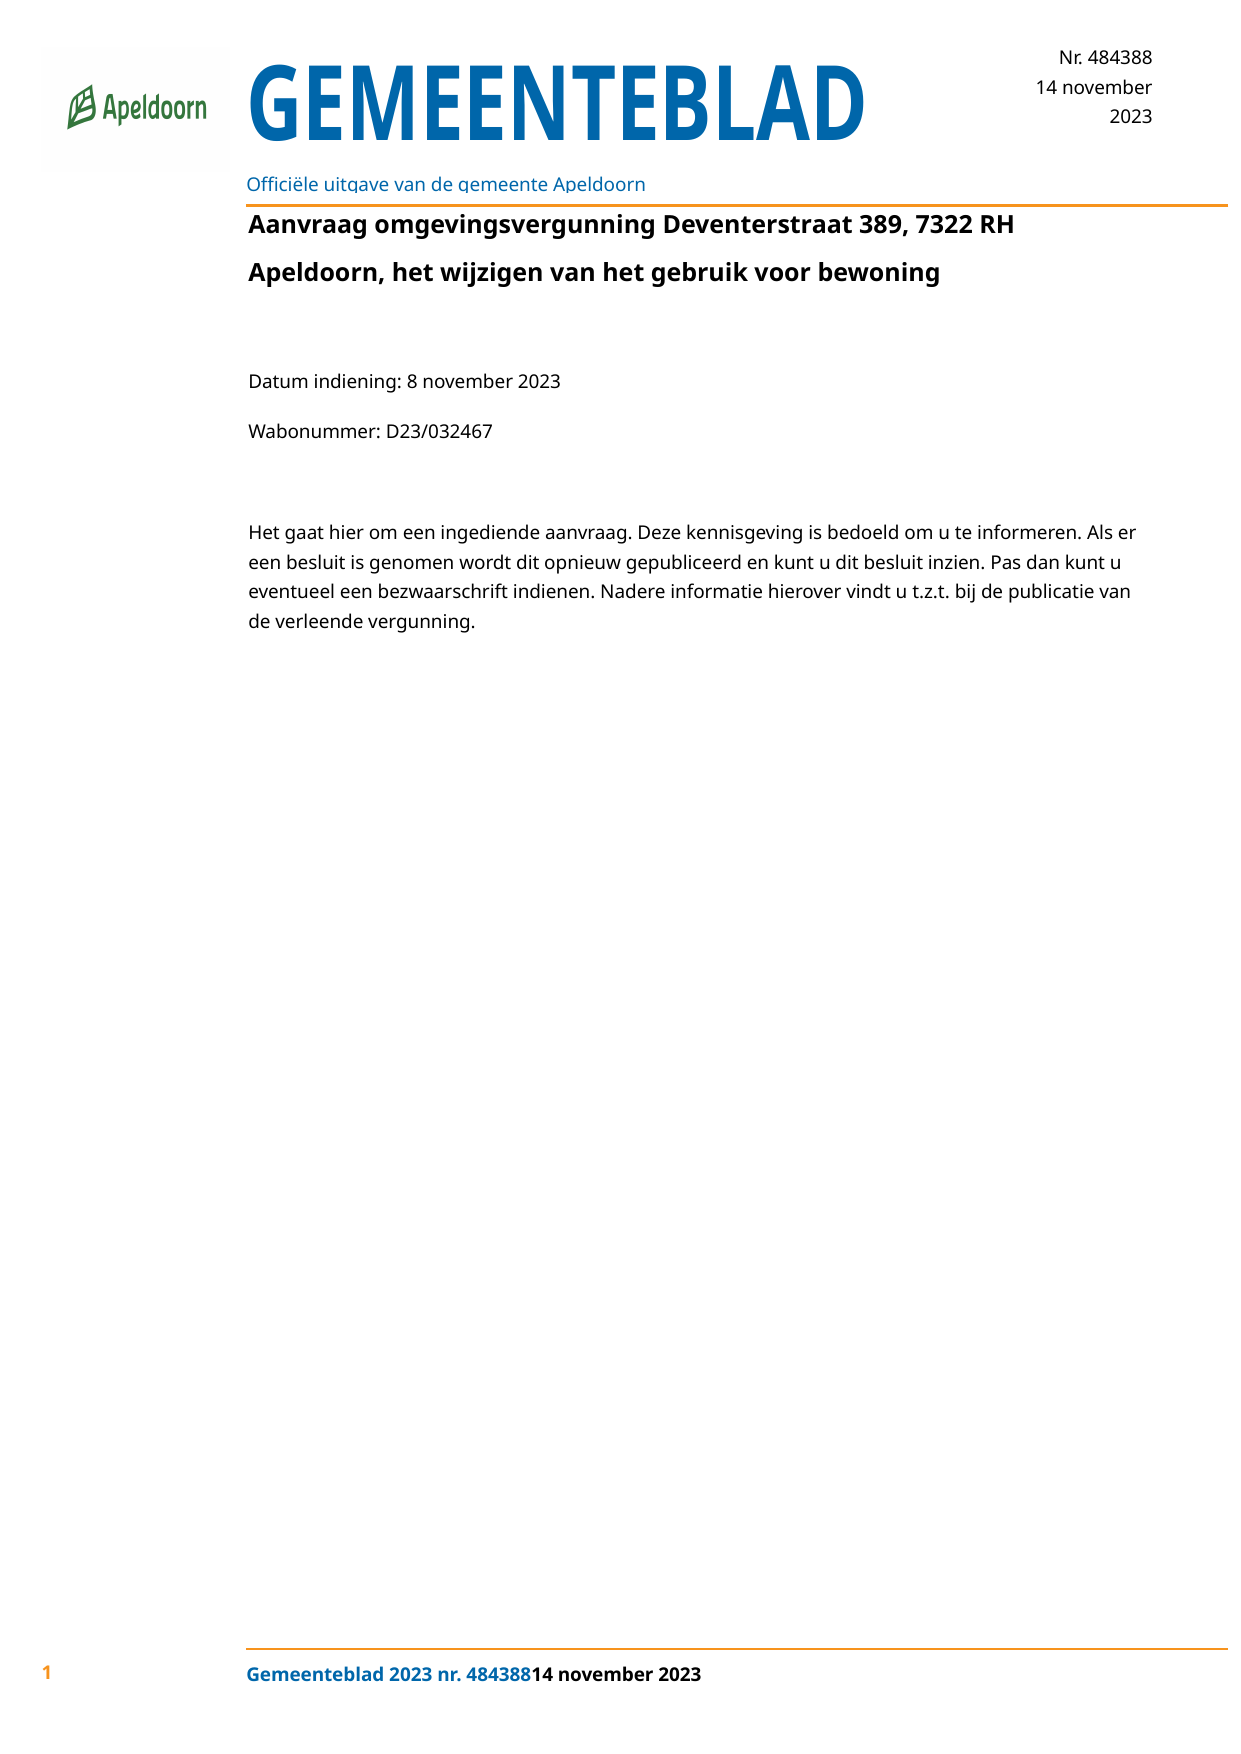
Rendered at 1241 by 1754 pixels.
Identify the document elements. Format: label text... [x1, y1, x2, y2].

text Wabonummer: D23/032467 [248, 419, 1152, 444]
picture [41, 47, 231, 172]
text Datum indiening: 8 november 2023 [248, 368, 1152, 394]
text Het gaat hier om een ingediende aanvraag. Deze kennisgeving is bedoeld om u te informeren. Als er een besluit is genomen wordt dit opnieuw gepubliceerd en kunt u dit besluit inzien. Pas dan kunt u eventueel een bezwaarschrift indienen. Nadere informatie hierover vindt u t.z.t. bij de publicatie van de verleende vergunning. [248, 519, 1152, 634]
text Aanvraag omgevingsvergunning Deventerstraat 389, 7322 RH Apeldoorn, het wijzigen van het gebruik voor bewoning [248, 207, 1152, 288]
